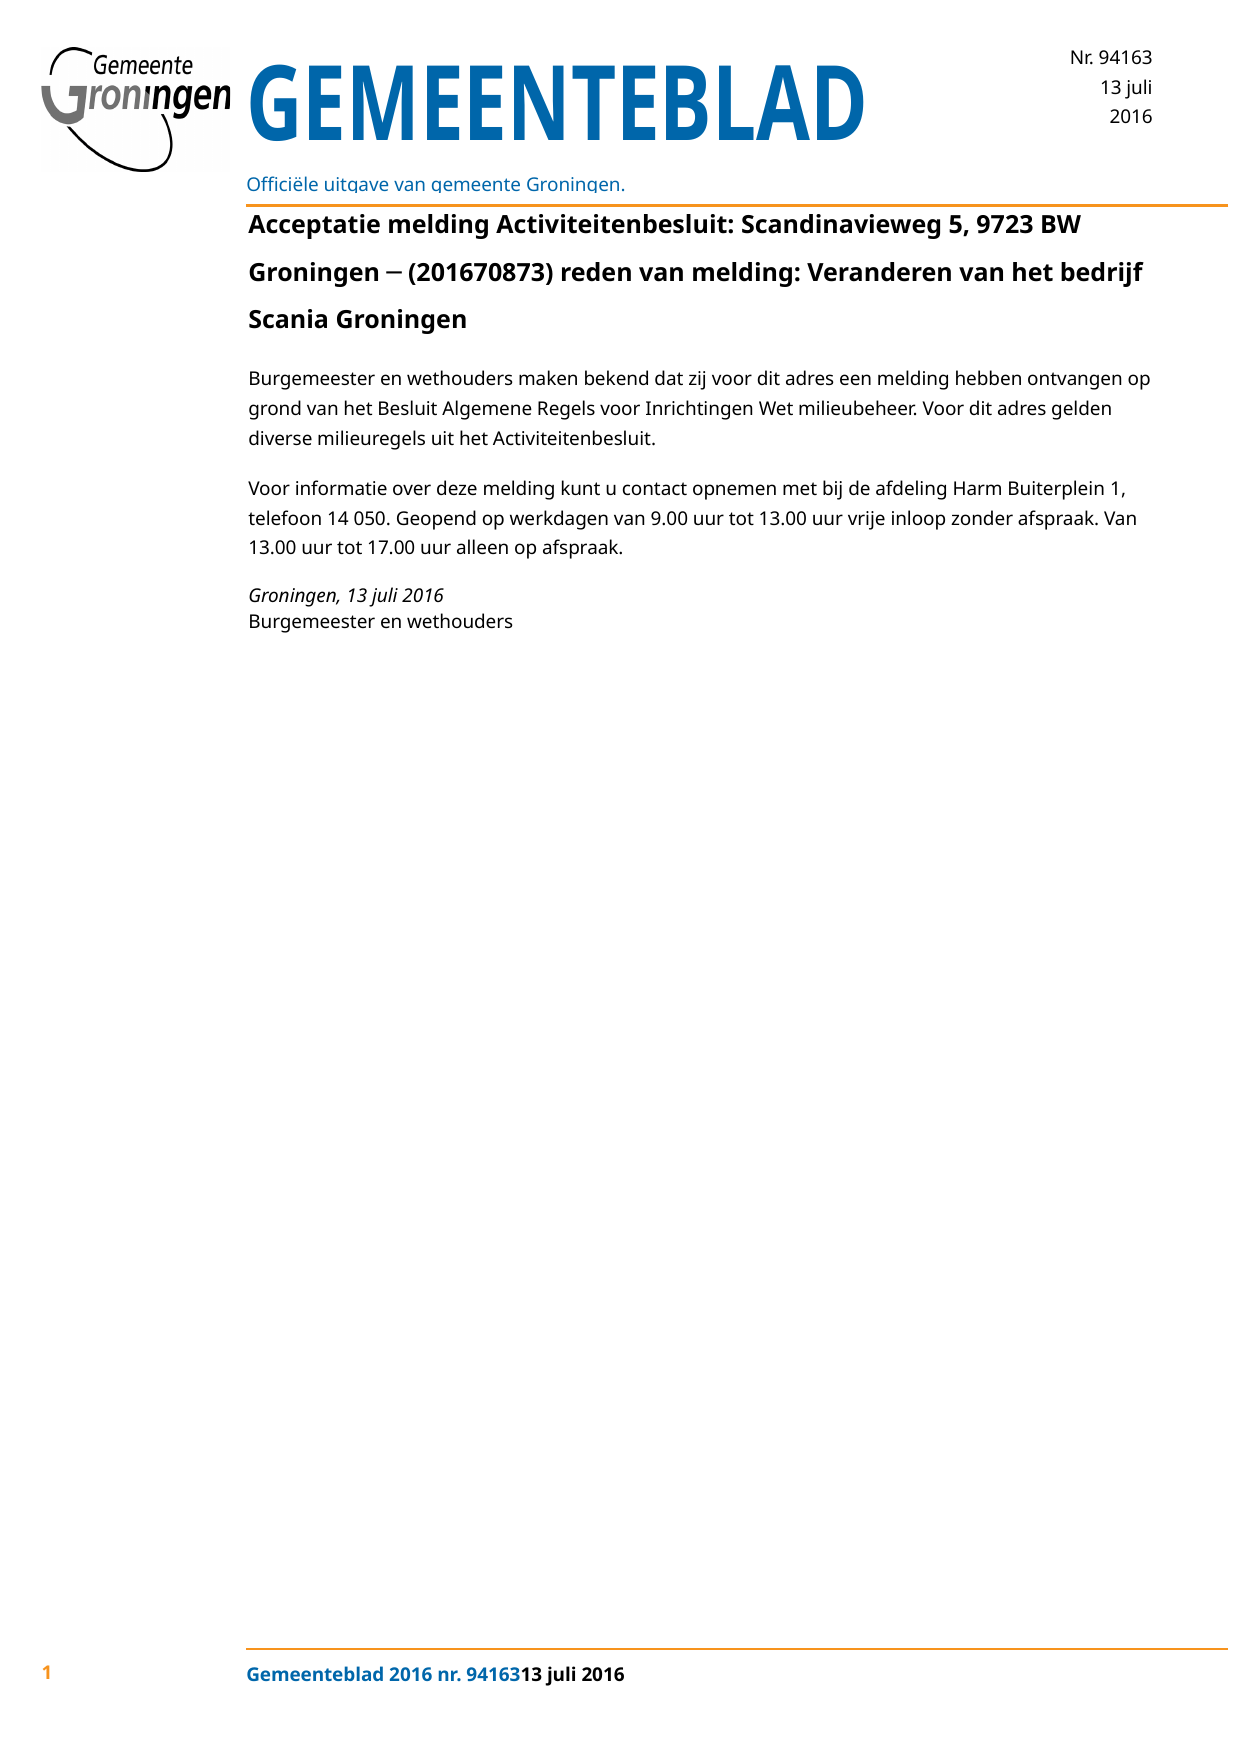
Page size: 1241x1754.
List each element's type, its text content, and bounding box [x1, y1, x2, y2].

text Burgemeester en wethouders [248, 608, 1152, 633]
picture [41, 47, 231, 172]
text Voor informatie over deze melding kunt u contact opnemen met bij de afdeling Harm Buiterplein 1, telefoon 14 050. Geopend op werkdagen van 9.00 uur tot 13.00 uur vrije inloop zonder afspraak. Van 13.00 uur tot 17.00 uur alleen op afspraak. [248, 475, 1152, 560]
text Burgemeester en wethouders maken bekend dat zij voor dit adres een melding hebben ontvangen op grond van het Besluit Algemene Regels voor Inrichtingen Wet milieubeheer. Voor dit adres gelden diverse milieuregels uit het Activiteitenbesluit. [248, 366, 1152, 450]
text Acceptatie melding Activiteitenbesluit: Scandinavieweg 5, 9723 BW Groningen ─ (201670873) reden van melding: Veranderen van het bedrijf Scania Groningen [248, 207, 1152, 336]
text Groningen, 13 juli 2016 [248, 582, 1152, 608]
